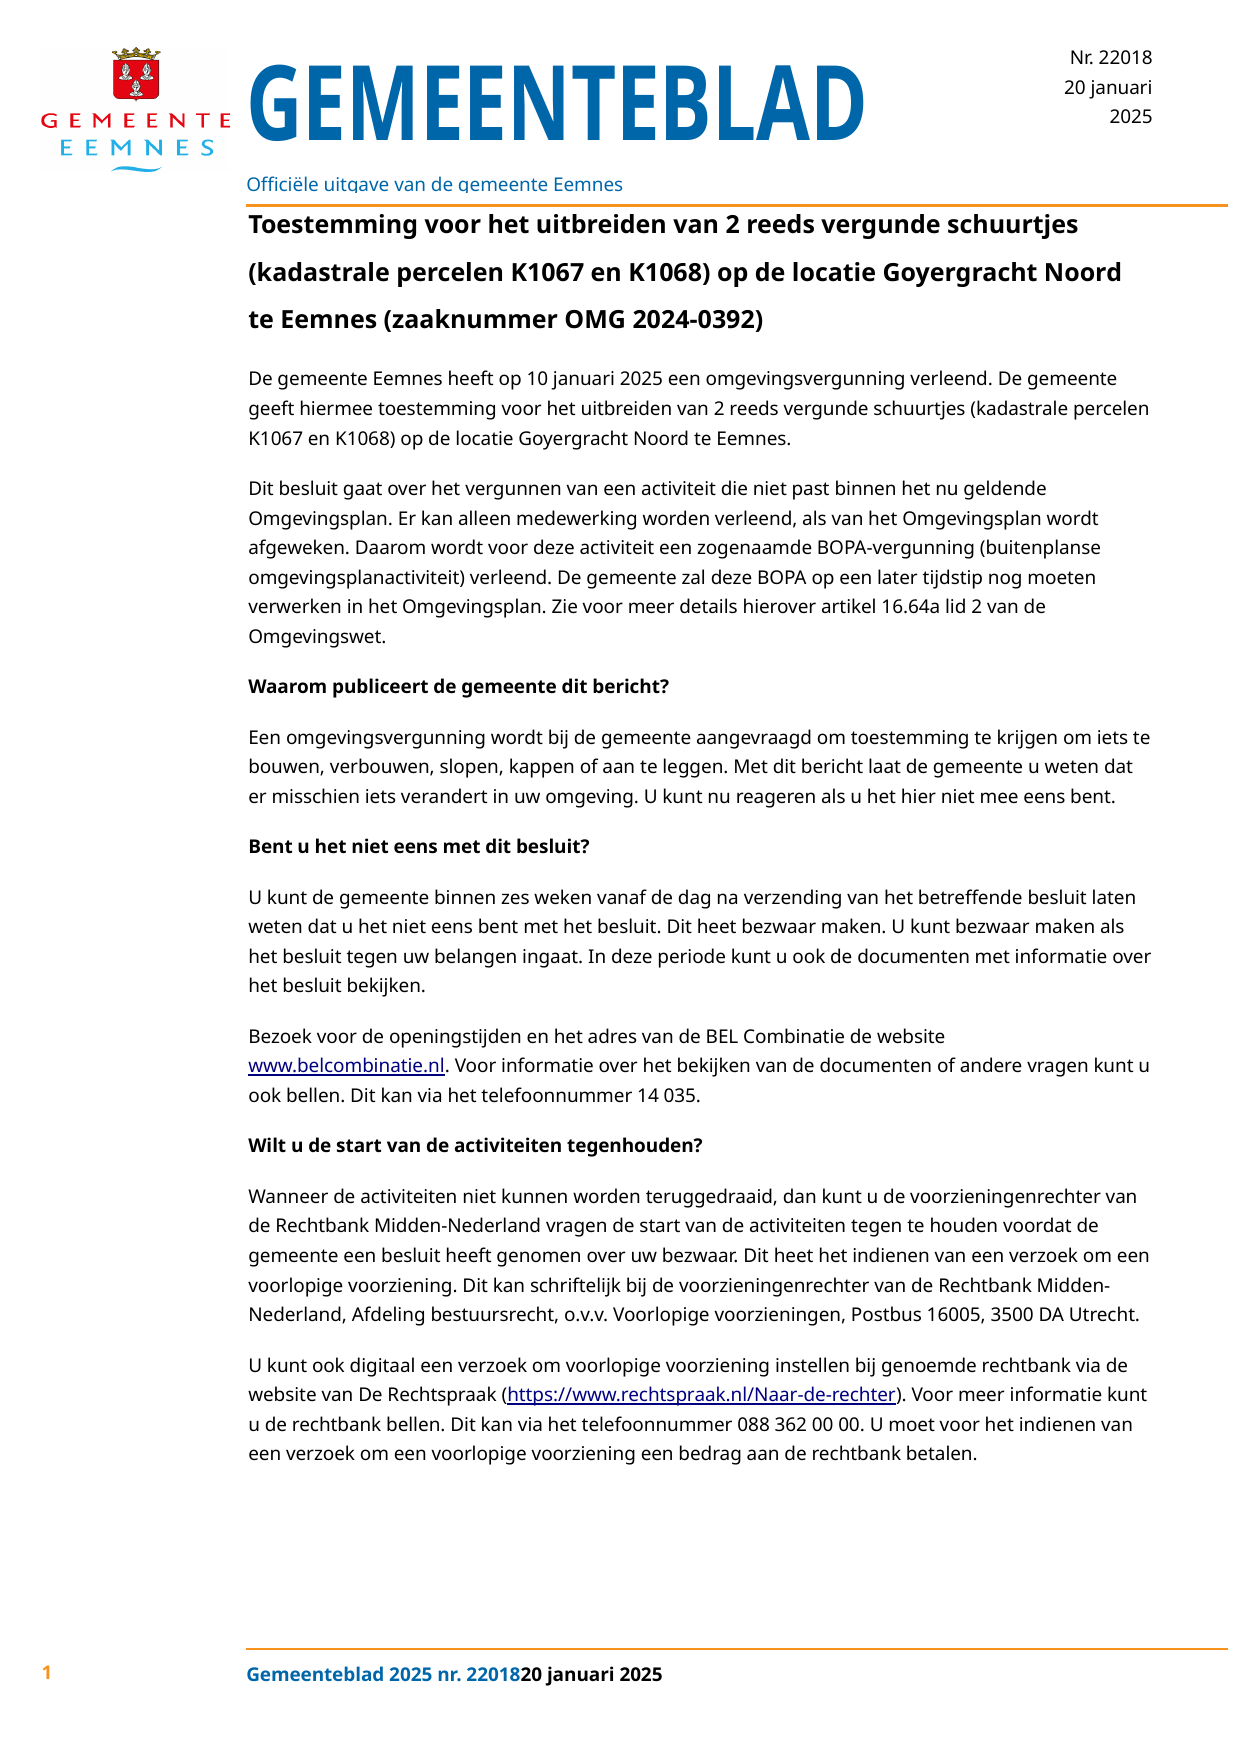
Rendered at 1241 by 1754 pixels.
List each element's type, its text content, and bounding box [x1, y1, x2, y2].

text Dit besluit gaat over het vergunnen van een activiteit die niet past binnen het nu geldende Omgevingsplan. Er kan alleen medewerking worden verleend, als van het Omgevingsplan wordt afgeweken. Daarom wordt voor deze activiteit een zogenaamde BOPA-vergunning (buitenplanse omgevingsplanactiviteit) verleend. De gemeente zal deze BOPA op een later tijdstip nog moeten verwerken in het Omgevingsplan. Zie voor meer details hierover artikel 16.64a lid 2 van de Omgevingswet. [248, 475, 1152, 649]
text Bezoek voor de openingstijden en het adres van de BEL Combinatie de website www.belcombinatie.nl. Voor informatie over het bekijken van de documenten of andere vragen kunt u ook bellen. Dit kan via het telefoonnummer 14 035. [248, 1023, 1152, 1108]
text De gemeente Eemnes heeft op 10 januari 2025 een omgevingsvergunning verleend. De gemeente geeft hiermee toestemming voor het uitbreiden van 2 reeds vergunde schuurtjes (kadastrale percelen K1067 en K1068) op de locatie Goyergracht Noord te Eemnes. [248, 366, 1152, 450]
picture [41, 47, 231, 172]
text Toestemming voor het uitbreiden van 2 reeds vergunde schuurtjes (kadastrale percelen K1067 en K1068) op de locatie Goyergracht Noord te Eemnes (zaaknummer OMG 2024-0392) [248, 207, 1152, 336]
text Wanneer de activiteiten niet kunnen worden teruggedraaid, dan kunt u de voorzieningenrechter van de Rechtbank Midden-Nederland vragen de start van de activiteiten tegen te houden voordat de gemeente een besluit heeft genomen over uw bezwaar. Dit heet het indienen van een verzoek om een voorlopige voorziening. Dit kan schriftelijk bij de voorzieningenrechter van de Rechtbank Midden-Nederland, Afdeling bestuursrecht, o.v.v. Voorlopige voorzieningen, Postbus 16005, 3500 DA Utrecht. [248, 1183, 1152, 1327]
text Wilt u de start van de activiteiten tegenhouden? [248, 1133, 1152, 1158]
text U kunt de gemeente binnen zes weken vanaf de dag na verzending van het betreffende besluit laten weten dat u het niet eens bent met het besluit. Dit heet bezwaar maken. U kunt bezwaar maken als het besluit tegen uw belangen ingaat. In deze periode kunt u ook de documenten met informatie over het besluit bekijken. [248, 884, 1152, 998]
text Waarom publiceert de gemeente dit bericht? [248, 673, 1152, 699]
text U kunt ook digitaal een verzoek om voorlopige voorziening instellen bij genoemde rechtbank via de website van De Rechtspraak (https://www.rechtspraak.nl/Naar-de-rechter). Voor meer informatie kunt u de rechtbank bellen. Dit kan via het telefoonnummer 088 362 00 00. U moet voor het indienen van een verzoek om een voorlopige voorziening een bedrag aan de rechtbank betalen. [248, 1352, 1152, 1466]
text Een omgevingsvergunning wordt bij de gemeente aangevraagd om toestemming te krijgen om iets te bouwen, verbouwen, slopen, kappen of aan te leggen. Met dit bericht laat de gemeente u weten dat er misschien iets verandert in uw omgeving. U kunt nu reageren als u het hier niet mee eens bent. [248, 724, 1152, 809]
text Bent u het niet eens met dit besluit? [248, 833, 1152, 859]
